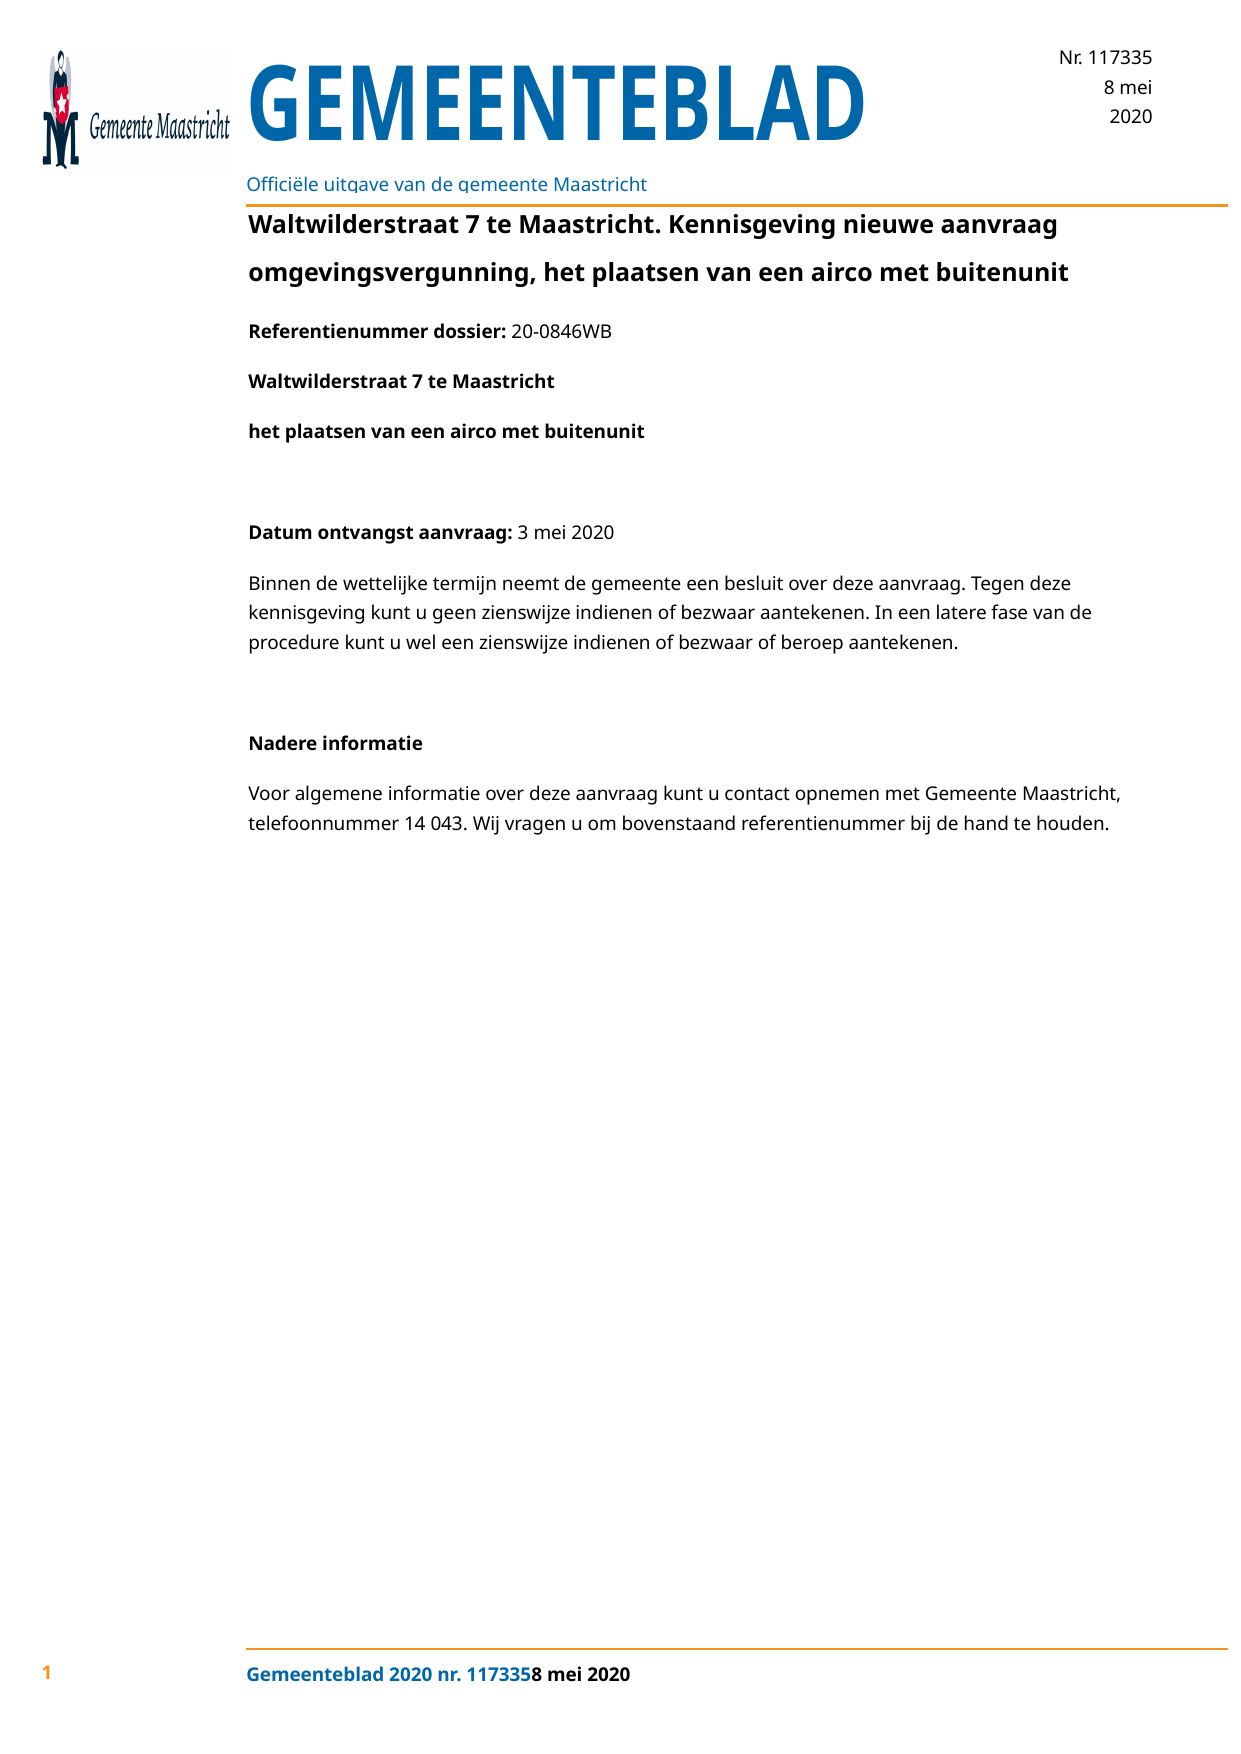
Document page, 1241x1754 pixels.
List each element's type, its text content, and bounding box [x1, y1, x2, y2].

text Waltwilderstraat 7 te Maastricht. Kennisgeving nieuwe aanvraag omgevingsvergunning, het plaatsen van een airco met buitenunit [248, 207, 1152, 288]
text het plaatsen van een airco met buitenunit [248, 419, 1152, 444]
text Referentienummer dossier: 20-0846WB [248, 318, 1152, 344]
picture [41, 47, 231, 172]
text Datum ontvangst aanvraag: 3 mei 2020 [248, 519, 1152, 545]
text Waltwilderstraat 7 te Maastricht [248, 368, 1152, 394]
text Voor algemene informatie over deze aanvraag kunt u contact opnemen met Gemeente Maastricht, telefoonnummer 14 043. Wij vragen u om bovenstaand referentienummer bij de hand te houden. [248, 780, 1152, 836]
text Nadere informatie [248, 730, 1152, 756]
text Binnen de wettelijke termijn neemt de gemeente een besluit over deze aanvraag. Tegen deze kennisgeving kunt u geen zienswijze indienen of bezwaar aantekenen. In een latere fase van de procedure kunt u wel een zienswijze indienen of bezwaar of beroep aantekenen. [248, 570, 1152, 655]
